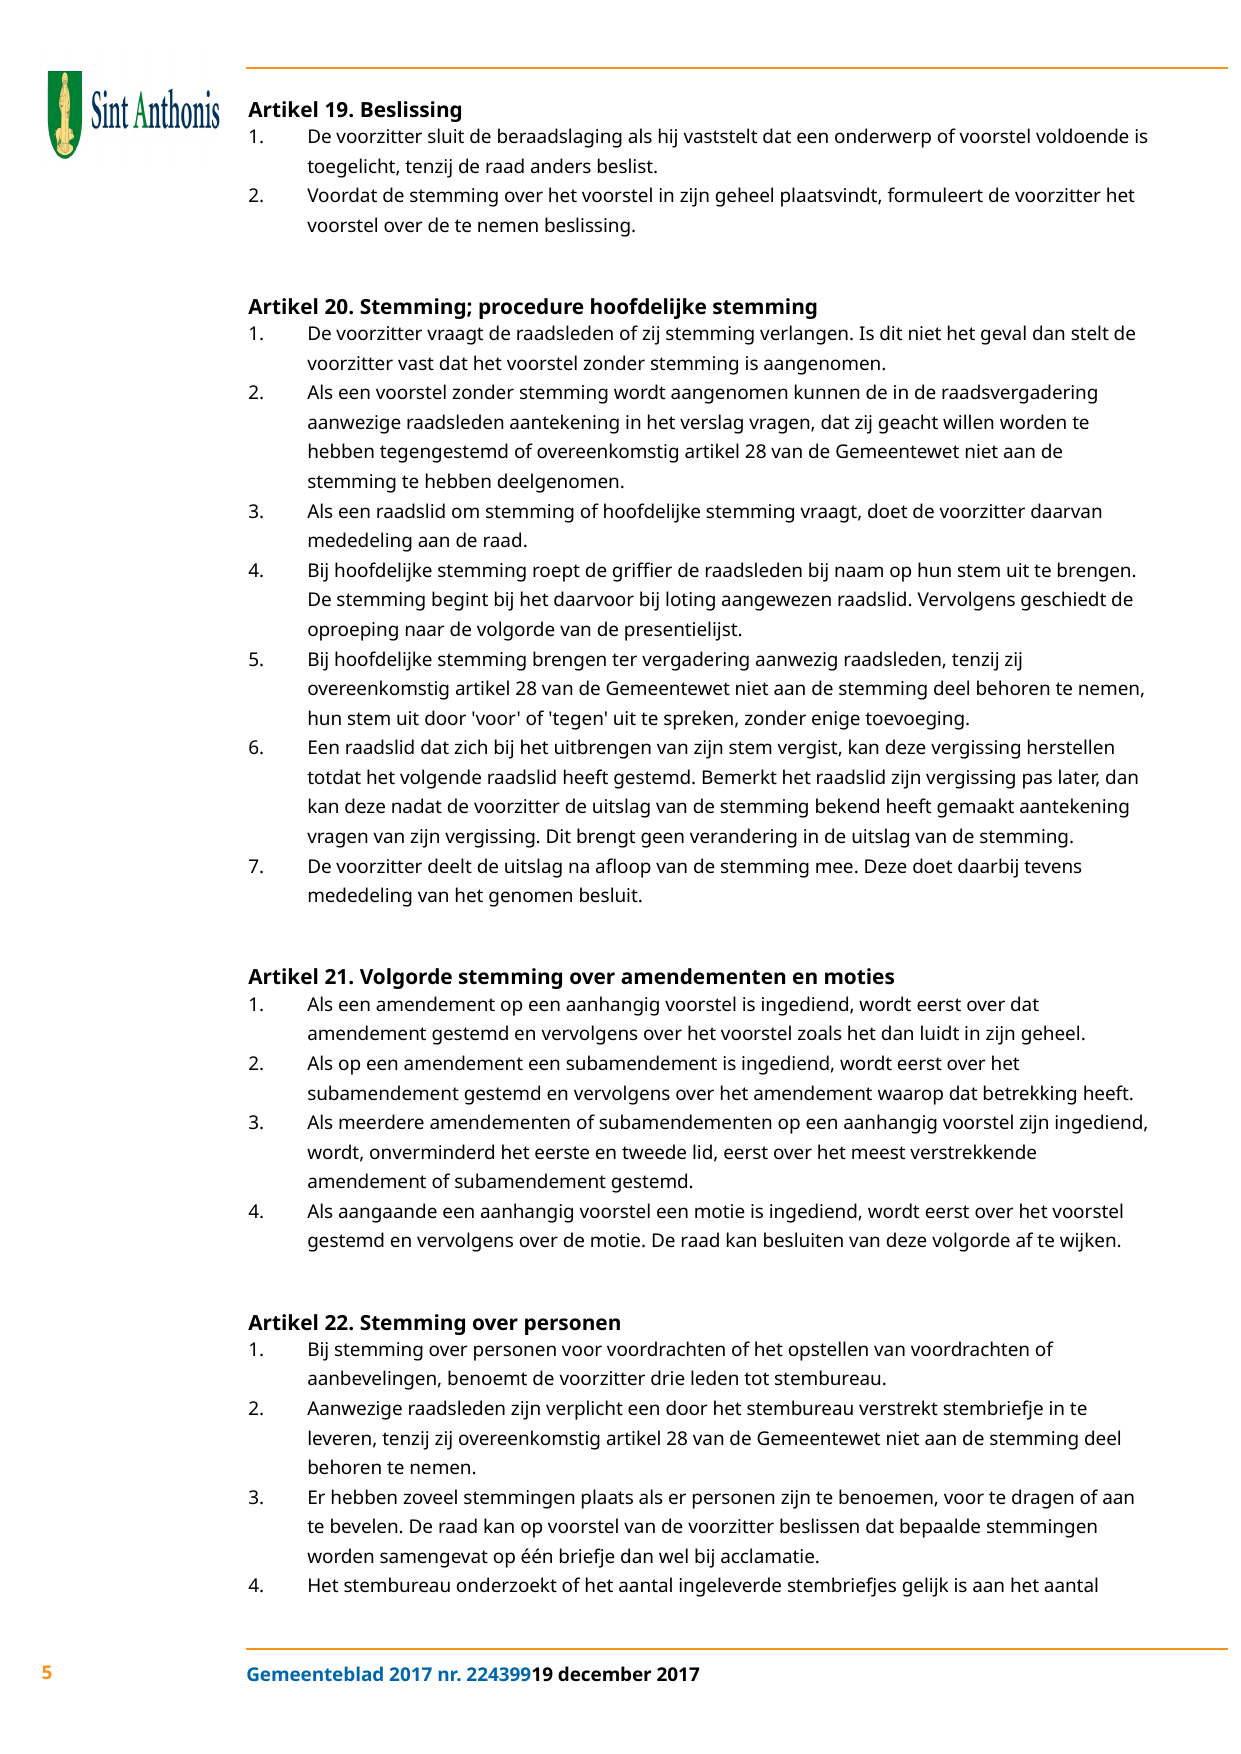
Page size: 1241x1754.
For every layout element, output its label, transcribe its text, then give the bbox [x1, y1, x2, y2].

list De voorzitter sluit de beraadslaging als hij vaststelt dat een onderwerp of voorstel voldoende is toegelicht, tenzij de raad anders beslist. [248, 123, 1152, 178]
list Het stembureau onderzoekt of het aantal ingeleverde stembriefjes gelijk is aan het aantal [248, 1573, 1152, 1598]
list Als een raadslid om stemming of hoofdelijke stemming vraagt, doet de voorzitter daarvan mededeling aan de raad. [248, 498, 1152, 553]
text Artikel 20. Stemming; procedure hoofdelijke stemming [248, 292, 1152, 320]
list Als op een amendement een subamendement is ingediend, wordt eerst over het subamendement gestemd en vervolgens over het amendement waarop dat betrekking heeft. [248, 1050, 1152, 1105]
list Als meerdere amendementen of subamendementen op een aanhangig voorstel zijn ingediend, wordt, onverminderd het eerste en tweede lid, eerst over het meest verstrekkende amendement of subamendement gestemd. [248, 1109, 1152, 1194]
list Bij hoofdelijke stemming roept de griffier de raadsleden bij naam op hun stem uit te brengen. De stemming begint bij het daarvoor bij loting aangewezen raadslid. Vervolgens geschiedt de oproeping naar de volgorde van de presentielijst. [248, 557, 1152, 642]
list Aanwezige raadsleden zijn verplicht een door het stembureau verstrekt stembriefje in te leveren, tenzij zij overeenkomstig artikel 28 van de Gemeentewet niet aan de stemming deel behoren te nemen. [248, 1395, 1152, 1480]
list Een raadslid dat zich bij het uitbrengen van zijn stem vergist, kan deze vergissing herstellen totdat het volgende raadslid heeft gestemd. Bemerkt het raadslid zijn vergissing pas later, dan kan deze nadat de voorzitter de uitslag van de stemming bekend heeft gemaakt aantekening vragen van zijn vergissing. Dit brengt geen verandering in de uitslag van de stemming. [248, 734, 1152, 849]
picture [41, 47, 231, 172]
list De voorzitter vraagt de raadsleden of zij stemming verlangen. Is dit niet het geval dan stelt de voorzitter vast dat het voorstel zonder stemming is aangenomen. [248, 320, 1152, 376]
text Artikel 22. Stemming over personen [248, 1308, 1152, 1336]
text Artikel 19. Beslissing [248, 95, 1152, 123]
list Bij hoofdelijke stemming brengen ter vergadering aanwezig raadsleden, tenzij zij overeenkomstig artikel 28 van de Gemeentewet niet aan de stemming deel behoren te nemen, hun stem uit door 'voor' of 'tegen' uit te spreken, zonder enige toevoeging. [248, 646, 1152, 731]
list Als een amendement op een aanhangig voorstel is ingediend, wordt eerst over dat amendement gestemd en vervolgens over het voorstel zoals het dan luidt in zijn geheel. [248, 991, 1152, 1046]
list Als een voorstel zonder stemming wordt aangenomen kunnen de in de raadsvergadering aanwezige raadsleden aantekening in het verslag vragen, dat zij geacht willen worden te hebben tegengestemd of overeenkomstig artikel 28 van de Gemeentewet niet aan de stemming te hebben deelgenomen. [248, 379, 1152, 494]
text Artikel 21. Volgorde stemming over amendementen en moties [248, 962, 1152, 991]
list Als aangaande een aanhangig voorstel een motie is ingediend, wordt eerst over het voorstel gestemd en vervolgens over de motie. De raad kan besluiten van deze volgorde af te wijken. [248, 1198, 1152, 1253]
list Bij stemming over personen voor voordrachten of het opstellen van voordrachten of aanbevelingen, benoemt de voorzitter drie leden tot stembureau. [248, 1336, 1152, 1391]
list Voordat de stemming over het voorstel in zijn geheel plaatsvindt, formuleert de voorzitter het voorstel over de te nemen beslissing. [248, 182, 1152, 238]
list Er hebben zoveel stemmingen plaats als er personen zijn te benoemen, voor te dragen of aan te bevelen. De raad kan op voorstel van de voorzitter beslissen dat bepaalde stemmingen worden samengevat op één briefje dan wel bij acclamatie. [248, 1484, 1152, 1569]
list De voorzitter deelt de uitslag na afloop van de stemming mee. Deze doet daarbij tevens mededeling van het genomen besluit. [248, 853, 1152, 908]
